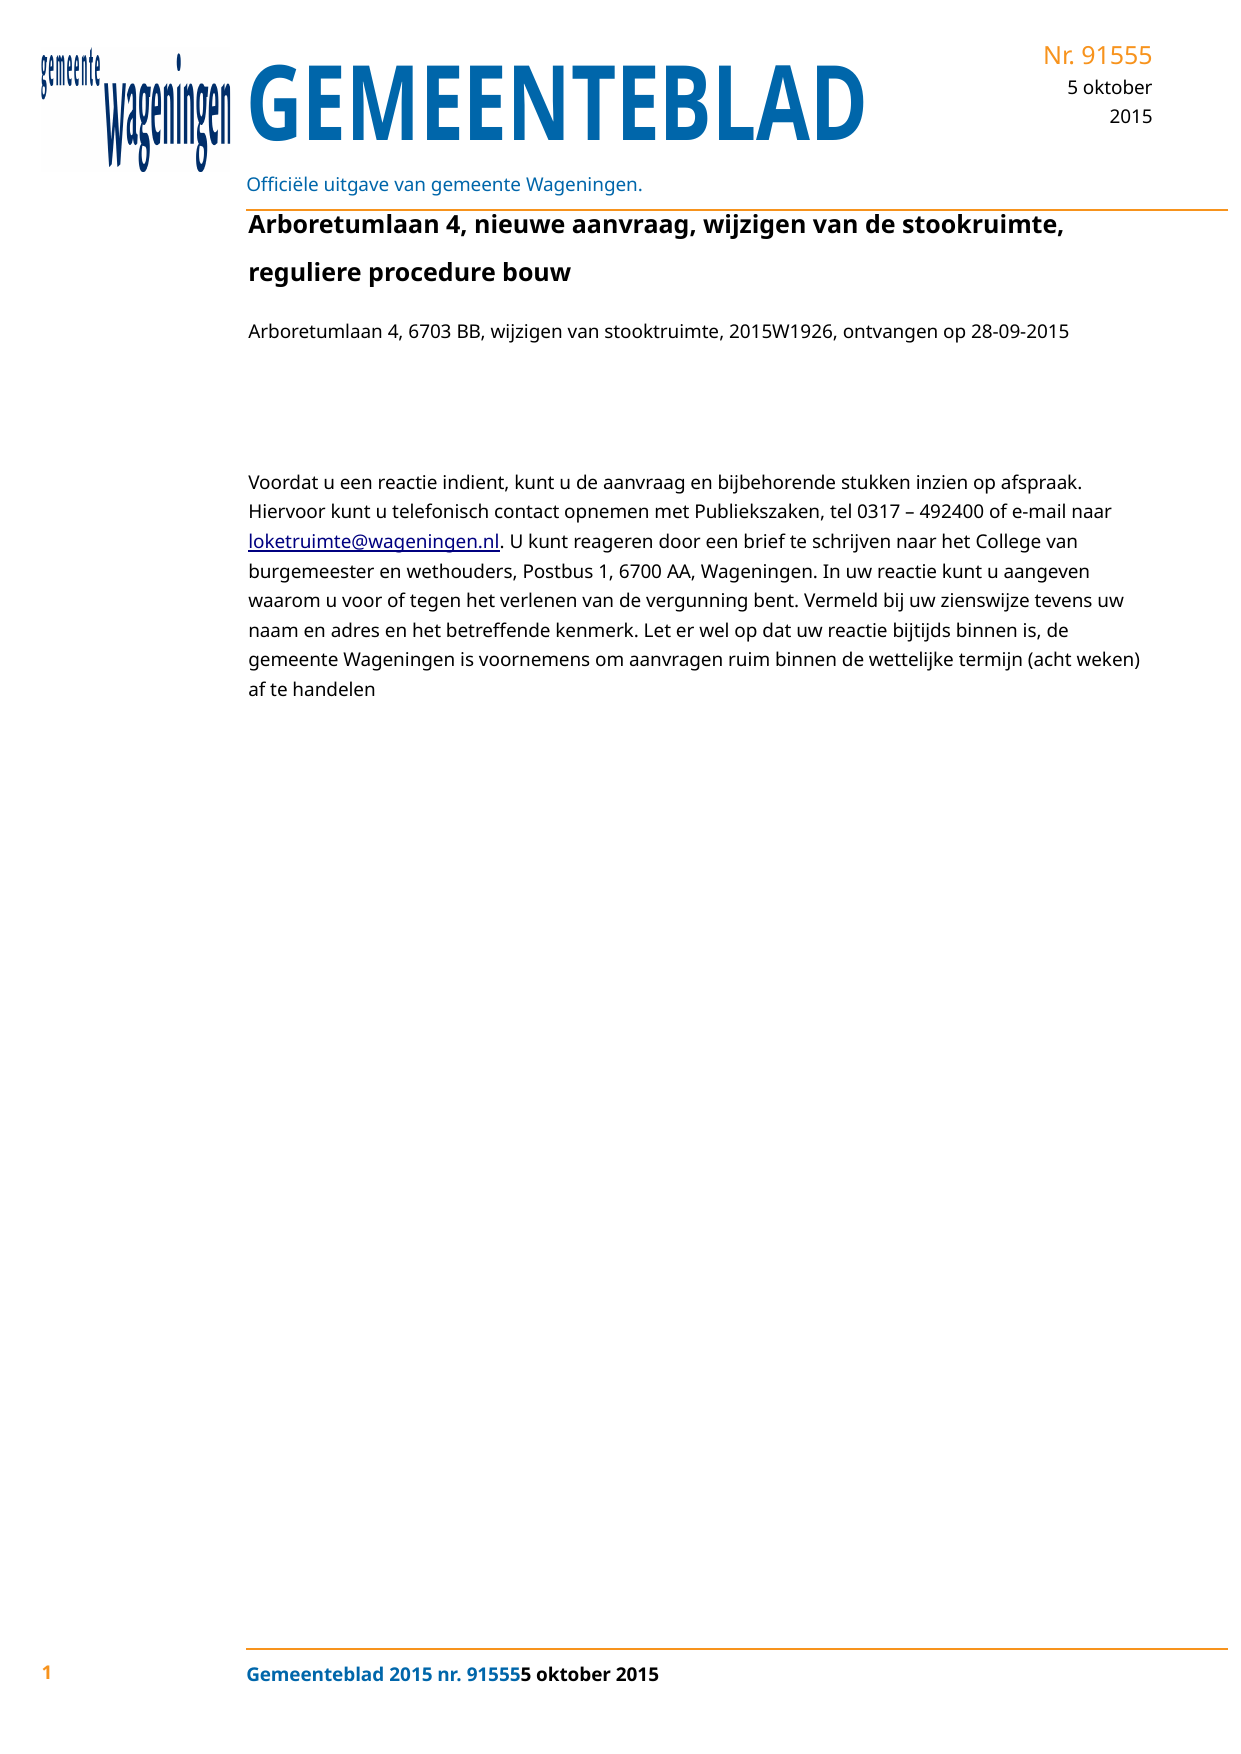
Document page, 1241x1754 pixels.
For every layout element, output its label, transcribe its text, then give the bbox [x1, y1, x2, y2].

text Voordat u een reactie indient, kunt u de aanvraag en bijbehorende stukken inzien op afspraak. Hiervoor kunt u telefonisch contact opnemen met Publiekszaken, tel 0317 – 492400 of e-mail naar loketruimte@wageningen.nl. U kunt reageren door een brief te schrijven naar het College van burgemeester en wethouders, Postbus 1, 6700 AA, Wageningen. In uw reactie kunt u aangeven waarom u voor of tegen het verlenen van de vergunning bent. Vermeld bij uw zienswijze tevens uw naam en adres en het betreffende kenmerk. Let er wel op dat uw reactie bijtijds binnen is, de gemeente Wageningen is voornemens om aanvragen ruim binnen de wettelijke termijn (acht weken) af te handelen [248, 469, 1152, 702]
picture [41, 47, 231, 172]
text Arboretumlaan 4, 6703 BB, wijzigen van stooktruimte, 2015W1926, ontvangen op 28-09-2015 [248, 318, 1152, 344]
text Arboretumlaan 4, nieuwe aanvraag, wijzigen van de stookruimte, reguliere procedure bouw [248, 211, 1152, 288]
